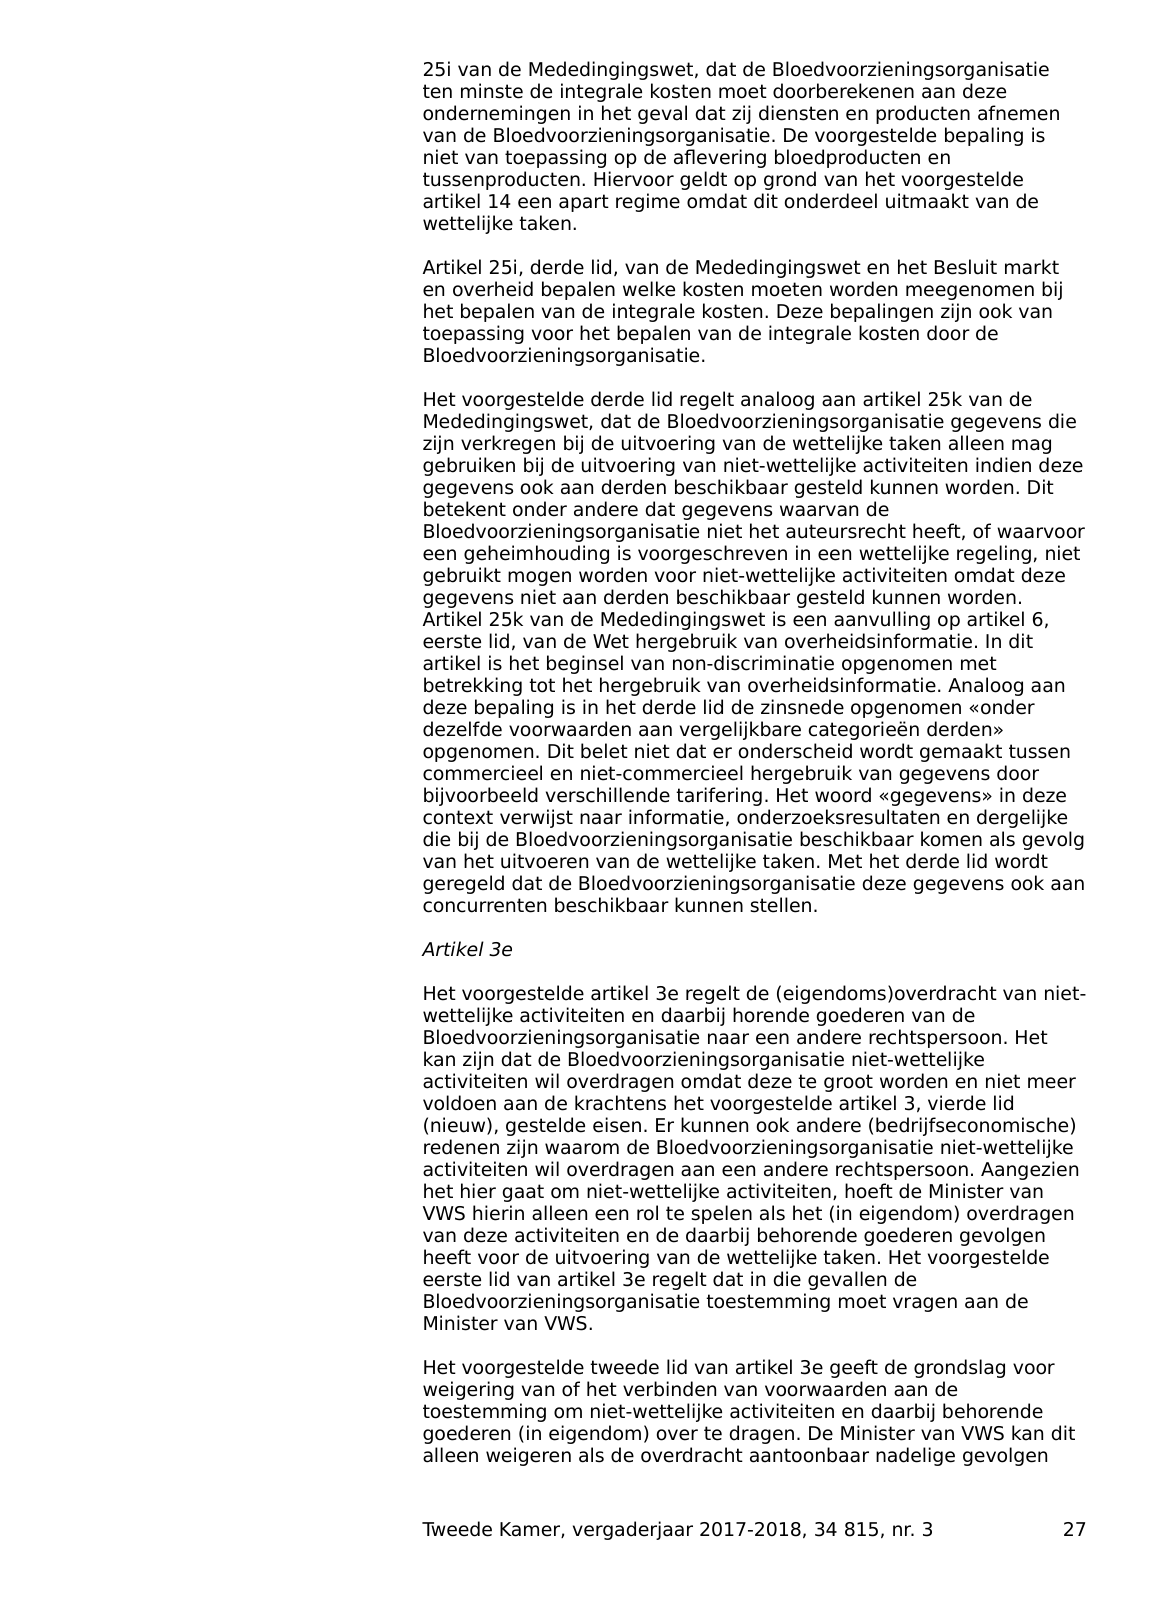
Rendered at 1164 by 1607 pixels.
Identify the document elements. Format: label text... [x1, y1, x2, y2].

text 25i van de Mededingingswet, dat de Bloedvoorzieningsorganisatie ten minste de integrale kosten moet doorberekenen aan deze ondernemingen in het geval dat zij diensten en producten afnemen van de Bloedvoorzieningsorganisatie. De voorgestelde bepaling is niet van toepassing op de aflevering bloedproducten en tussenproducten. Hiervoor geldt op grond van het voorgestelde artikel 14 een apart regime omdat dit onderdeel uitmaakt van de wettelijke taken. [422, 59, 1087, 235]
subtitle Artikel 3e [422, 939, 1087, 961]
text Artikel 25i, derde lid, van de Mededingingswet en het Besluit markt en overheid bepalen welke kosten moeten worden meegenomen bij het bepalen van de integrale kosten. Deze bepalingen zijn ook van toepassing voor het bepalen van de integrale kosten door de Bloedvoorzieningsorganisatie. [422, 257, 1087, 367]
text Het voorgestelde tweede lid van artikel 3e geeft de grondslag voor weigering van of het verbinden van voorwaarden aan de toestemming om niet-wettelijke activiteiten en daarbij behorende goederen (in eigendom) over te dragen. De Minister van VWS kan dit alleen weigeren als de overdracht aantoonbaar nadelige gevolgen [422, 1357, 1087, 1467]
text Het voorgestelde artikel 3e regelt de (eigendoms)overdracht van niet-wettelijke activiteiten en daarbij horende goederen van de Bloedvoorzieningsorganisatie naar een andere rechtspersoon. Het kan zijn dat de Bloedvoorzieningsorganisatie niet-wettelijke activiteiten wil overdragen omdat deze te groot worden en niet meer voldoen aan de krachtens het voorgestelde artikel 3, vierde lid (nieuw), gestelde eisen. Er kunnen ook andere (bedrijfseconomische) redenen zijn waarom de Bloedvoorzieningsorganisatie niet-wettelijke activiteiten wil overdragen aan een andere rechtspersoon. Aangezien het hier gaat om niet-wettelijke activiteiten, hoeft de Minister van VWS hierin alleen een rol te spelen als het (in eigendom) overdragen van deze activiteiten en de daarbij behorende goederen gevolgen heeft voor de uitvoering van de wettelijke taken. Het voorgestelde eerste lid van artikel 3e regelt dat in die gevallen de Bloedvoorzieningsorganisatie toestemming moet vragen aan de Minister van VWS. [422, 983, 1087, 1335]
text Het voorgestelde derde lid regelt analoog aan artikel 25k van de Mededingingswet, dat de Bloedvoorzieningsorganisatie gegevens die zijn verkregen bij de uitvoering van de wettelijke taken alleen mag gebruiken bij de uitvoering van niet-wettelijke activiteiten indien deze gegevens ook aan derden beschikbaar gesteld kunnen worden. Dit betekent onder andere dat gegevens waarvan de Bloedvoorzieningsorganisatie niet het auteursrecht heeft, of waarvoor een geheimhouding is voorgeschreven in een wettelijke regeling, niet gebruikt mogen worden voor niet-wettelijke activiteiten omdat deze gegevens niet aan derden beschikbaar gesteld kunnen worden. Artikel 25k van de Mededingingswet is een aanvulling op artikel 6, eerste lid, van de Wet hergebruik van overheidsinformatie. In dit artikel is het beginsel van non-discriminatie opgenomen met betrekking tot het hergebruik van overheidsinformatie. Analoog aan deze bepaling is in het derde lid de zinsnede opgenomen «onder dezelfde voorwaarden aan vergelijkbare categorieën derden» opgenomen. Dit belet niet dat er onderscheid wordt gemaakt tussen commercieel en niet-commercieel hergebruik van gegevens door bijvoorbeeld verschillende tarifering. Het woord «gegevens» in deze context verwijst naar informatie, onderzoeksresultaten en dergelijke die bij de Bloedvoorzieningsorganisatie beschikbaar komen als gevolg van het uitvoeren van de wettelijke taken. Met het derde lid wordt geregeld dat de Bloedvoorzieningsorganisatie deze gegevens ook aan concurrenten beschikbaar kunnen stellen. [422, 389, 1087, 917]
